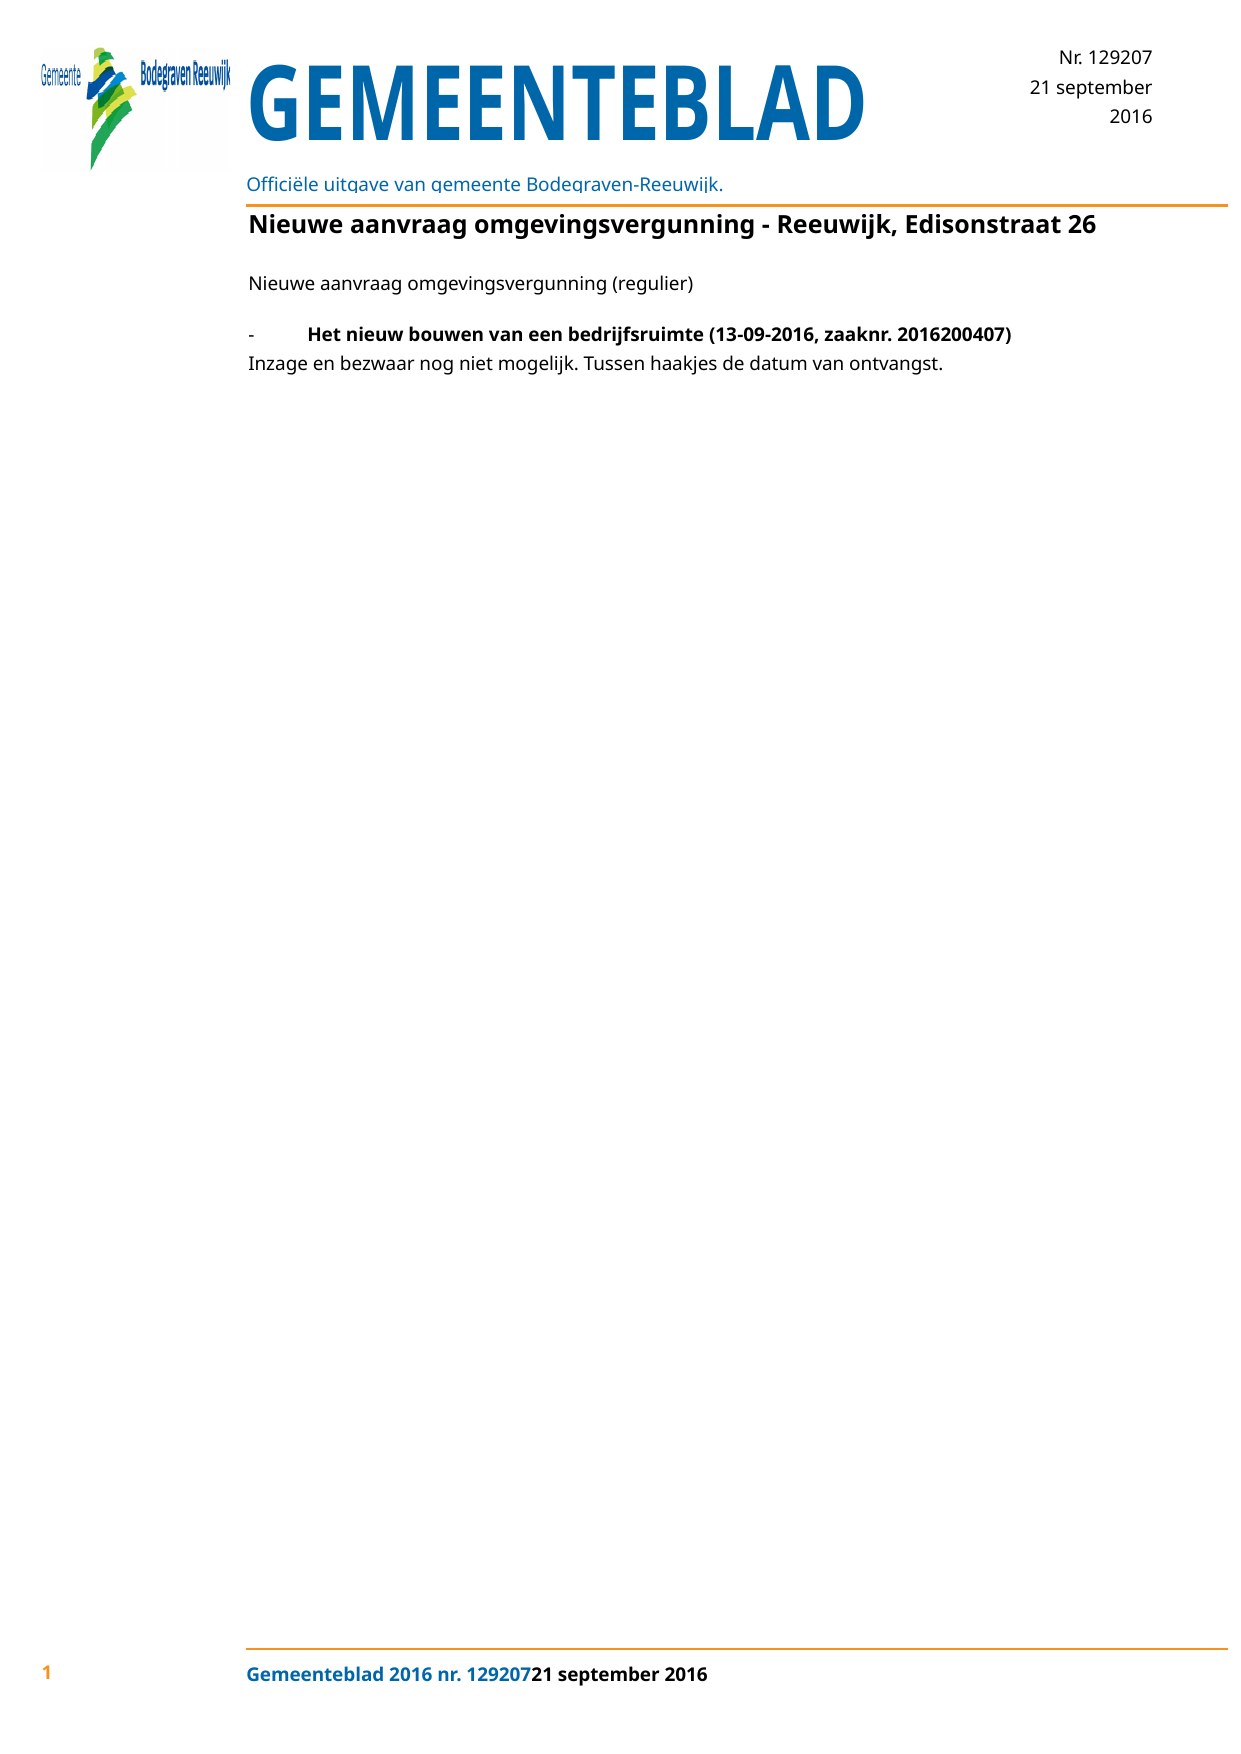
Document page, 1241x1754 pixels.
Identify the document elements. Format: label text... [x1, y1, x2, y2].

text Nieuwe aanvraag omgevingsvergunning - Reeuwijk, Edisonstraat 26 [248, 207, 1152, 241]
picture [41, 47, 231, 172]
list Het nieuw bouwen van een bedrijfsruimte (13‑09‑2016, zaaknr. 2016200407) [248, 321, 1152, 346]
text Inzage en bezwaar nog niet mogelijk. Tussen haakjes de datum van ontvangst. [248, 350, 1152, 376]
text Nieuwe aanvraag omgevingsvergunning (regulier) [248, 270, 1152, 296]
